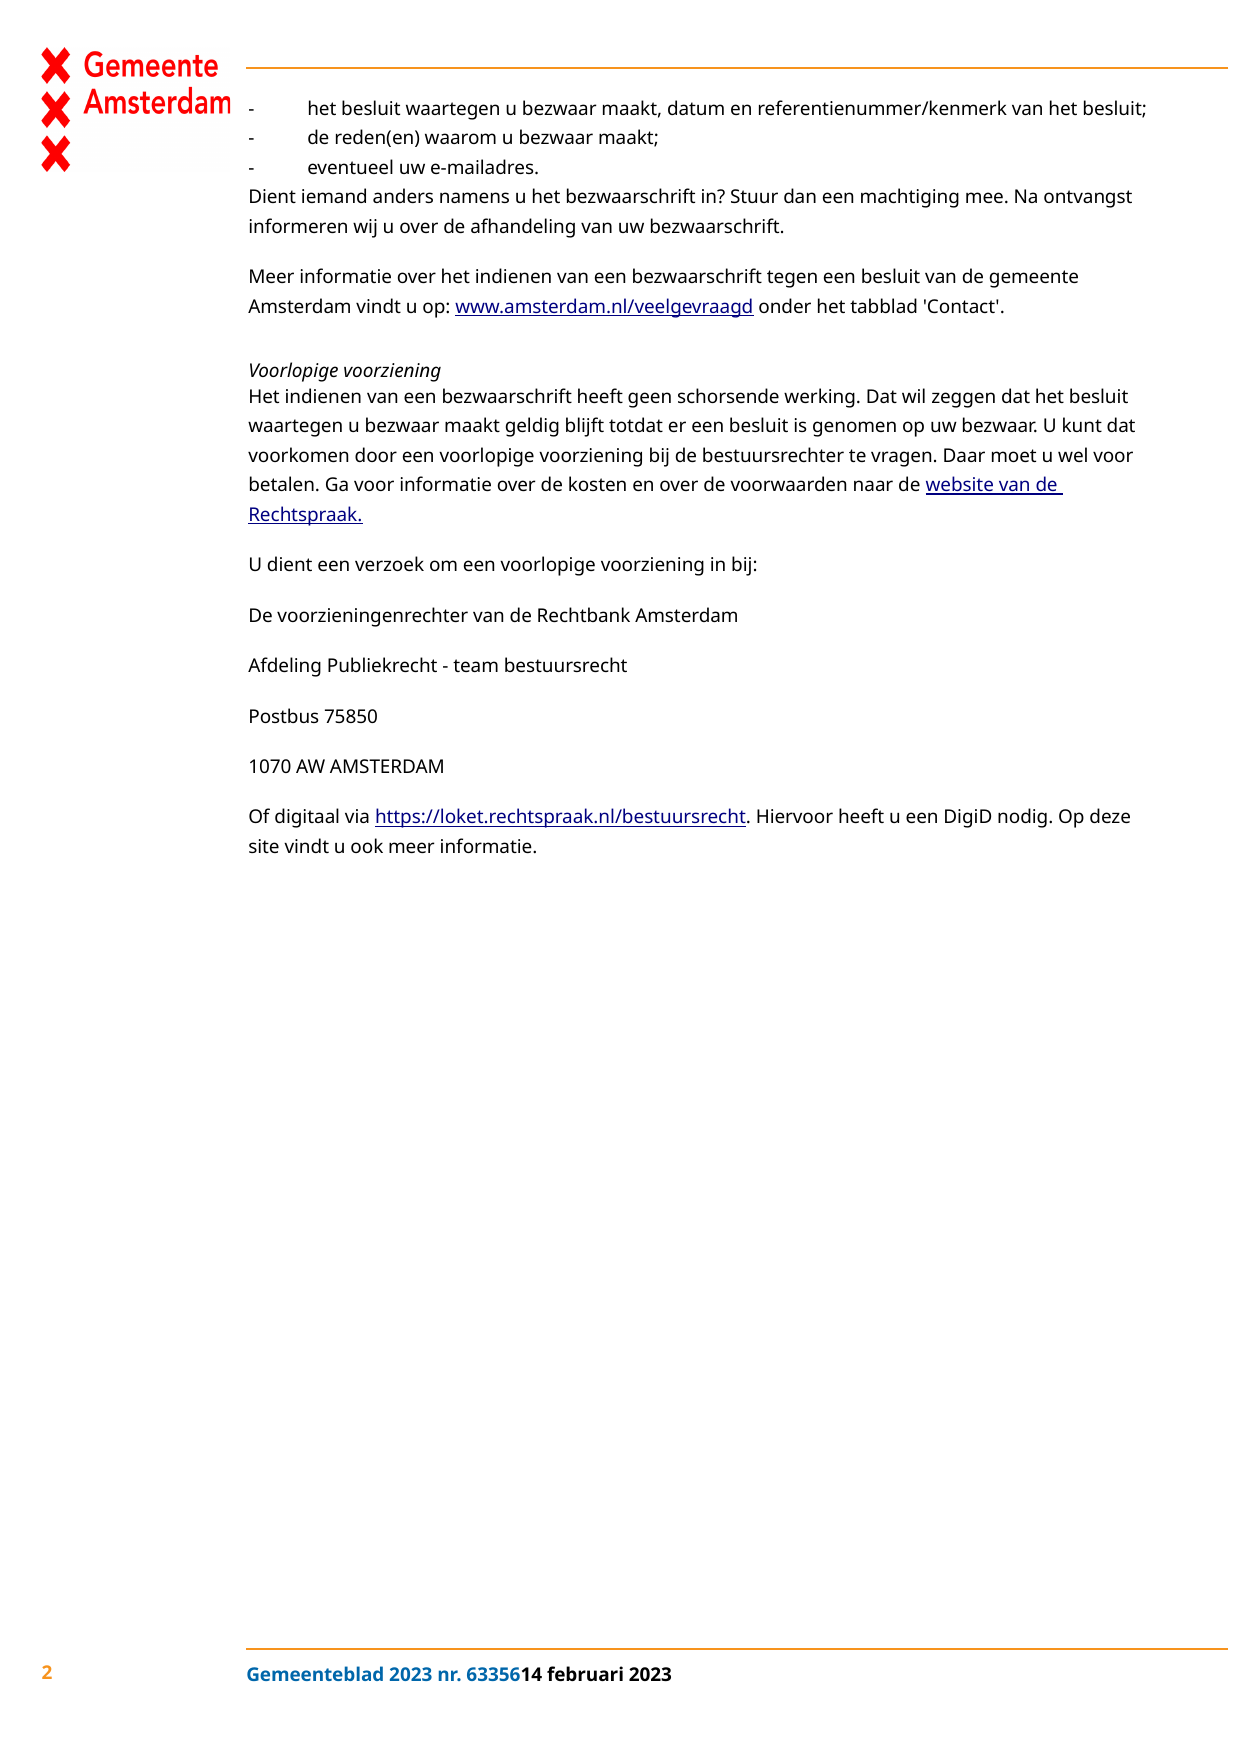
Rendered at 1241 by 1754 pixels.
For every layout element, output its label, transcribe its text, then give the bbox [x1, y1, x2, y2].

text De voorzieningenrechter van de Rechtbank Amsterdam [248, 602, 1152, 628]
text Voorlopige voorziening [248, 357, 1152, 383]
text Dient iemand anders namens u het bezwaarschrift in? Stuur dan een machtiging mee. Na ontvangst informeren wij u over de afhandeling van uw bezwaarschrift. [248, 183, 1152, 239]
list het besluit waartegen u bezwaar maakt, datum en referentienummer/kenmerk van het besluit; [248, 95, 1152, 121]
text Meer informatie over het indienen van een bezwaarschrift tegen een besluit van de gemeente Amsterdam vindt u op: www.amsterdam.nl/veelgevraagd onder het tabblad 'Contact'. [248, 263, 1152, 319]
text 1070 AW AMSTERDAM [248, 753, 1152, 779]
list de reden(en) waarom u bezwaar maakt; [248, 124, 1152, 150]
text Afdeling Publiekrecht - team bestuursrecht [248, 652, 1152, 678]
text Postbus 75850 [248, 703, 1152, 728]
text Het indienen van een bezwaarschrift heeft geen schorsende werking. Dat wil zeggen dat het besluit waartegen u bezwaar maakt geldig blijft totdat er een besluit is genomen op uw bezwaar. U kunt dat voorkomen door een voorlopige voorziening bij de bestuursrechter te vragen. Daar moet u wel voor betalen. Ga voor informatie over de kosten en over de voorwaarden naar de website van de Rechtspraak. [248, 383, 1152, 527]
picture [41, 47, 231, 172]
text Of digitaal via https://loket.rechtspraak.nl/bestuursrecht. Hiervoor heeft u een DigiD nodig. Op deze site vindt u ook meer informatie. [248, 804, 1152, 859]
text U dient een verzoek om een voorlopige voorziening in bij: [248, 552, 1152, 577]
list eventueel uw e-mailadres. [248, 154, 1152, 180]
